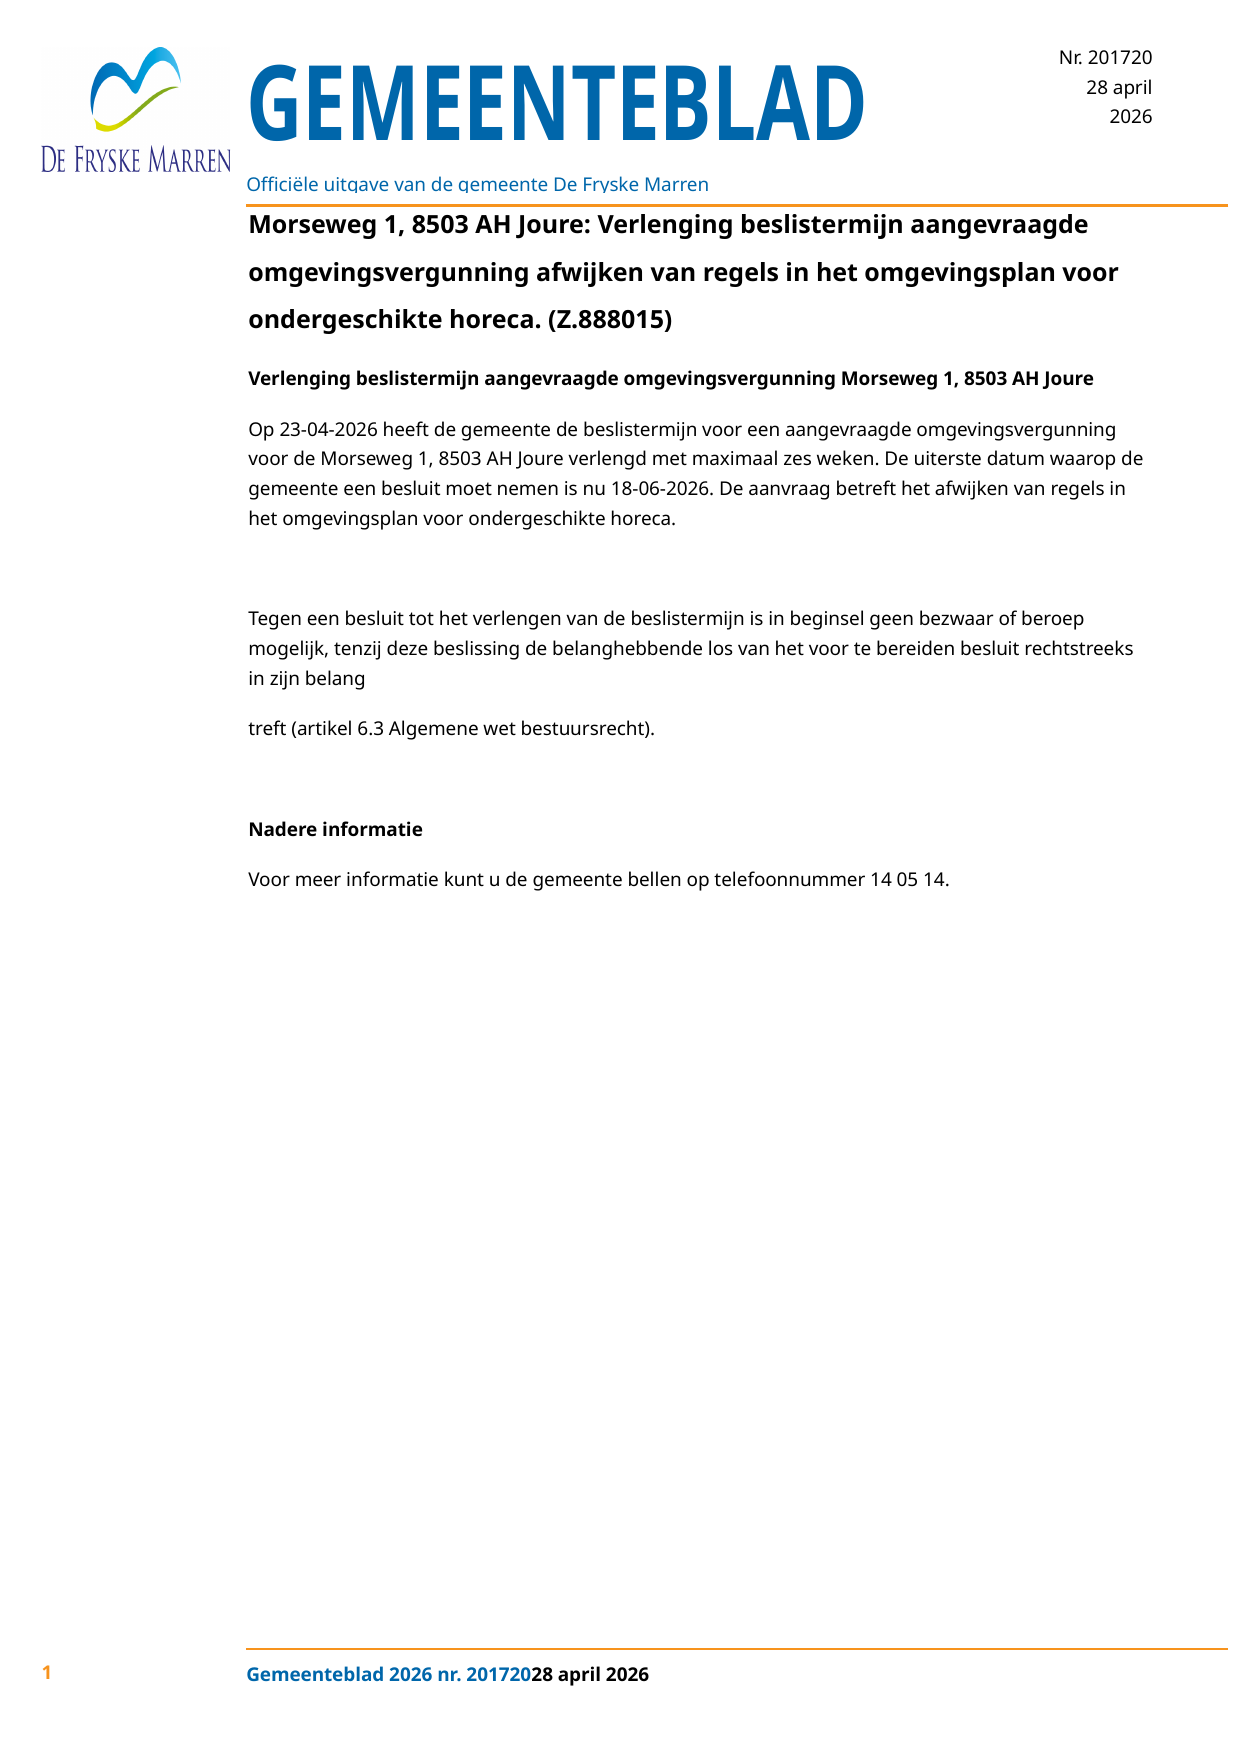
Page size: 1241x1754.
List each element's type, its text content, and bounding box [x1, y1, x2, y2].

text Op 23-04-2026 heeft de gemeente de beslistermijn voor een aangevraagde omgevingsvergunning voor de Morseweg 1, 8503 AH Joure verlengd met maximaal zes weken. De uiterste datum waarop de gemeente een besluit moet nemen is nu 18-06-2026. De aanvraag betreft het afwijken van regels in het omgevingsplan voor ondergeschikte horeca. [248, 416, 1152, 530]
text Tegen een besluit tot het verlengen van de beslistermijn is in beginsel geen bezwaar of beroep mogelijk, tenzij deze beslissing de belanghebbende los van het voor te bereiden besluit rechtstreeks in zijn belang [248, 606, 1152, 690]
text Morseweg 1, 8503 AH Joure: Verlenging beslistermijn aangevraagde omgevingsvergunning afwijken van regels in het omgevingsplan voor ondergeschikte horeca. (Z.888015) [248, 207, 1152, 336]
text Voor meer informatie kunt u de gemeente bellen op telefoonnummer 14 05 14. [248, 866, 1152, 892]
picture [41, 47, 231, 172]
text Verlenging beslistermijn aangevraagde omgevingsvergunning Morseweg 1, 8503 AH Joure [248, 366, 1152, 391]
text treft (artikel 6.3 Algemene wet bestuursrecht). [248, 715, 1152, 741]
text Nadere informatie [248, 816, 1152, 842]
